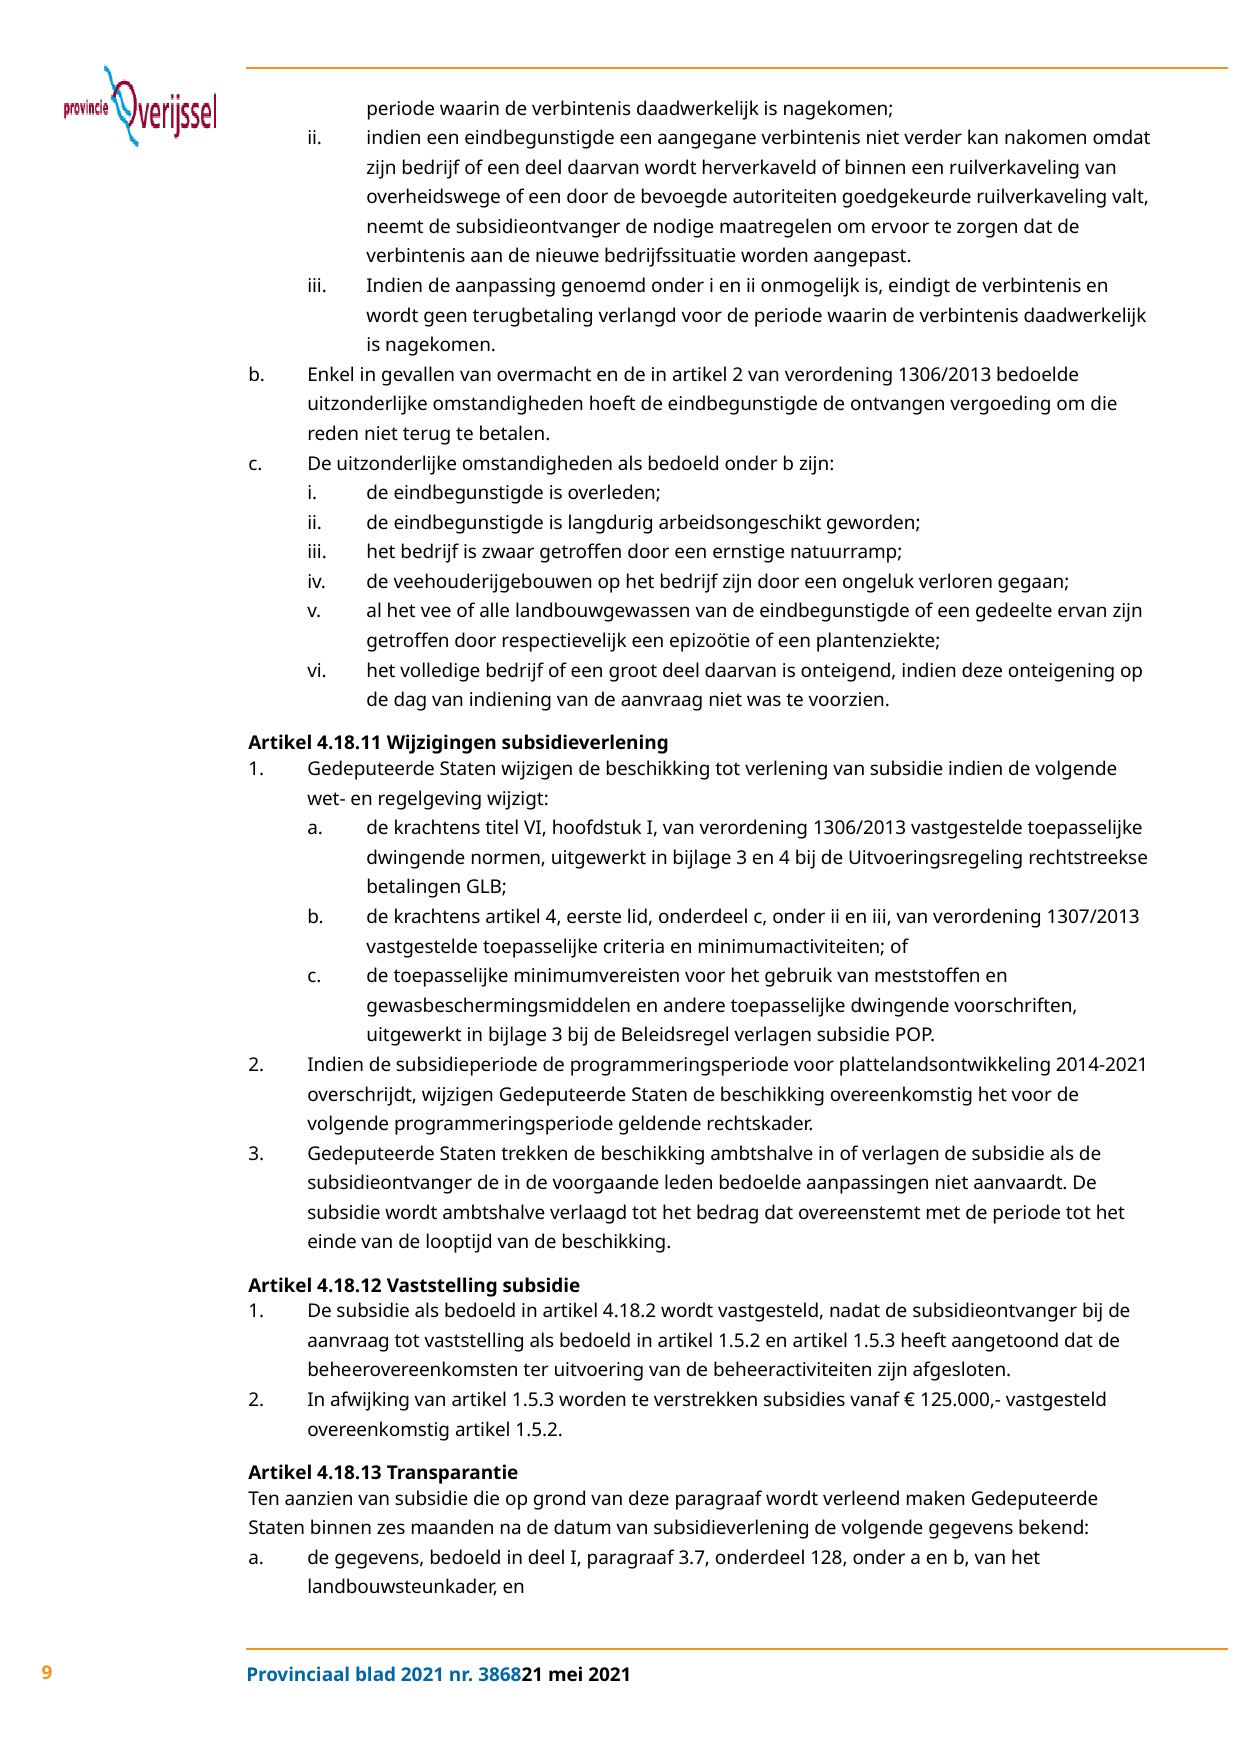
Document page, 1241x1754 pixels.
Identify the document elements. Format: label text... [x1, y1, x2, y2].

list de gegevens, bedoeld in deel I, paragraaf 3.7, onderdeel 128, onder a en b, van het landbouwsteunkader, en [248, 1544, 1152, 1599]
list de eindbegunstigde is overleden; [307, 479, 1152, 505]
list het volledige bedrijf of een groot deel daarvan is onteigend, indien deze onteigening op de dag van indiening van de aanvraag niet was te voorzien. [307, 657, 1152, 712]
list Gedeputeerde Staten wijzigen de beschikking tot verlening van subsidie indien de volgende wet- en regelgeving wijzigt: [248, 755, 1152, 811]
list de veehouderijgebouwen op het bedrijf zijn door een ongeluk verloren gegaan; [307, 568, 1152, 594]
list Gedeputeerde Staten trekken de beschikking ambtshalve in of verlagen de subsidie als de subsidieontvanger de in de voorgaande leden bedoelde aanpassingen niet aanvaardt. De subsidie wordt ambtshalve verlaagd tot het bedrag dat overeenstemt met de periode tot het einde van de looptijd van de beschikking. [248, 1140, 1152, 1254]
text Artikel 4.18.13 Transparantie [248, 1459, 1152, 1485]
text Artikel 4.18.12 Vaststelling subsidie [248, 1272, 1152, 1297]
list In afwijking van artikel 1.5.3 worden te verstrekken subsidies vanaf € 125.000,- vastgesteld overeenkomstig artikel 1.5.2. [248, 1386, 1152, 1442]
list de eindbegunstigde is langdurig arbeidsongeschikt geworden; [307, 509, 1152, 535]
list de krachtens titel VI, hoofdstuk I, van verordening 1306/2013 vastgestelde toepasselijke dwingende normen, uitgewerkt in bijlage 3 en 4 bij de Uitvoeringsregeling rechtstreekse betalingen GLB; [307, 814, 1152, 899]
picture [41, 47, 231, 172]
list De subsidie als bedoeld in artikel 4.18.2 wordt vastgesteld, nadat de subsidieontvanger bij de aanvraag tot vaststelling als bedoeld in artikel 1.5.2 en artikel 1.5.3 heeft aangetoond dat de beheerovereenkomsten ter uitvoering van de beheeractiviteiten zijn afgesloten. [248, 1297, 1152, 1382]
list Indien de aanpassing genoemd onder i en ii onmogelijk is, eindigt de verbintenis en wordt geen terugbetaling verlangd voor de periode waarin de verbintenis daadwerkelijk is nagekomen. [307, 272, 1152, 357]
list de toepasselijke minimumvereisten voor het gebruik van meststoffen en gewasbeschermingsmiddelen en andere toepasselijke dwingende voorschriften, uitgewerkt in bijlage 3 bij de Beleidsregel verlagen subsidie POP. [307, 962, 1152, 1047]
list Indien de subsidieperiode de programmeringsperiode voor plattelandsontwikkeling 2014-2021 overschrijdt, wijzigen Gedeputeerde Staten de beschikking overeenkomstig het voor de volgende programmeringsperiode geldende rechtskader. [248, 1051, 1152, 1136]
list het bedrijf is zwaar getroffen door een ernstige natuurramp; [307, 538, 1152, 564]
list Enkel in gevallen van overmacht en de in artikel 2 van verordening 1306/2013 bedoelde uitzonderlijke omstandigheden hoeft de eindbegunstigde de ontvangen vergoeding om die reden niet terug te betalen. [248, 361, 1152, 446]
list de krachtens artikel 4, eerste lid, onderdeel c, onder ii en iii, van verordening 1307/2013 vastgestelde toepasselijke criteria en minimumactiviteiten; of [307, 903, 1152, 958]
list indien een eindbegunstigde een aangegane verbintenis niet verder kan nakomen omdat zijn bedrijf of een deel daarvan wordt herverkaveld of binnen een ruilverkaveling van overheidswege of een door de bevoegde autoriteiten goedgekeurde ruilverkaveling valt, neemt de subsidieontvanger de nodige maatregelen om ervoor te zorgen dat de verbintenis aan de nieuwe bedrijfssituatie worden aangepast. [307, 124, 1152, 268]
list periode waarin de verbintenis daadwerkelijk is nagekomen; [307, 95, 1152, 121]
text Artikel 4.18.11 Wijzigingen subsidieverlening [248, 729, 1152, 755]
list al het vee of alle landbouwgewassen van de eindbegunstigde of een gedeelte ervan zijn getroffen door respectievelijk een epizoötie of een plantenziekte; [307, 598, 1152, 653]
list De uitzonderlijke omstandigheden als bedoeld onder b zijn: [248, 450, 1152, 476]
text Ten aanzien van subsidie die op grond van deze paragraaf wordt verleend maken Gedeputeerde Staten binnen zes maanden na de datum van subsidieverlening de volgende gegevens bekend: [248, 1485, 1152, 1540]
